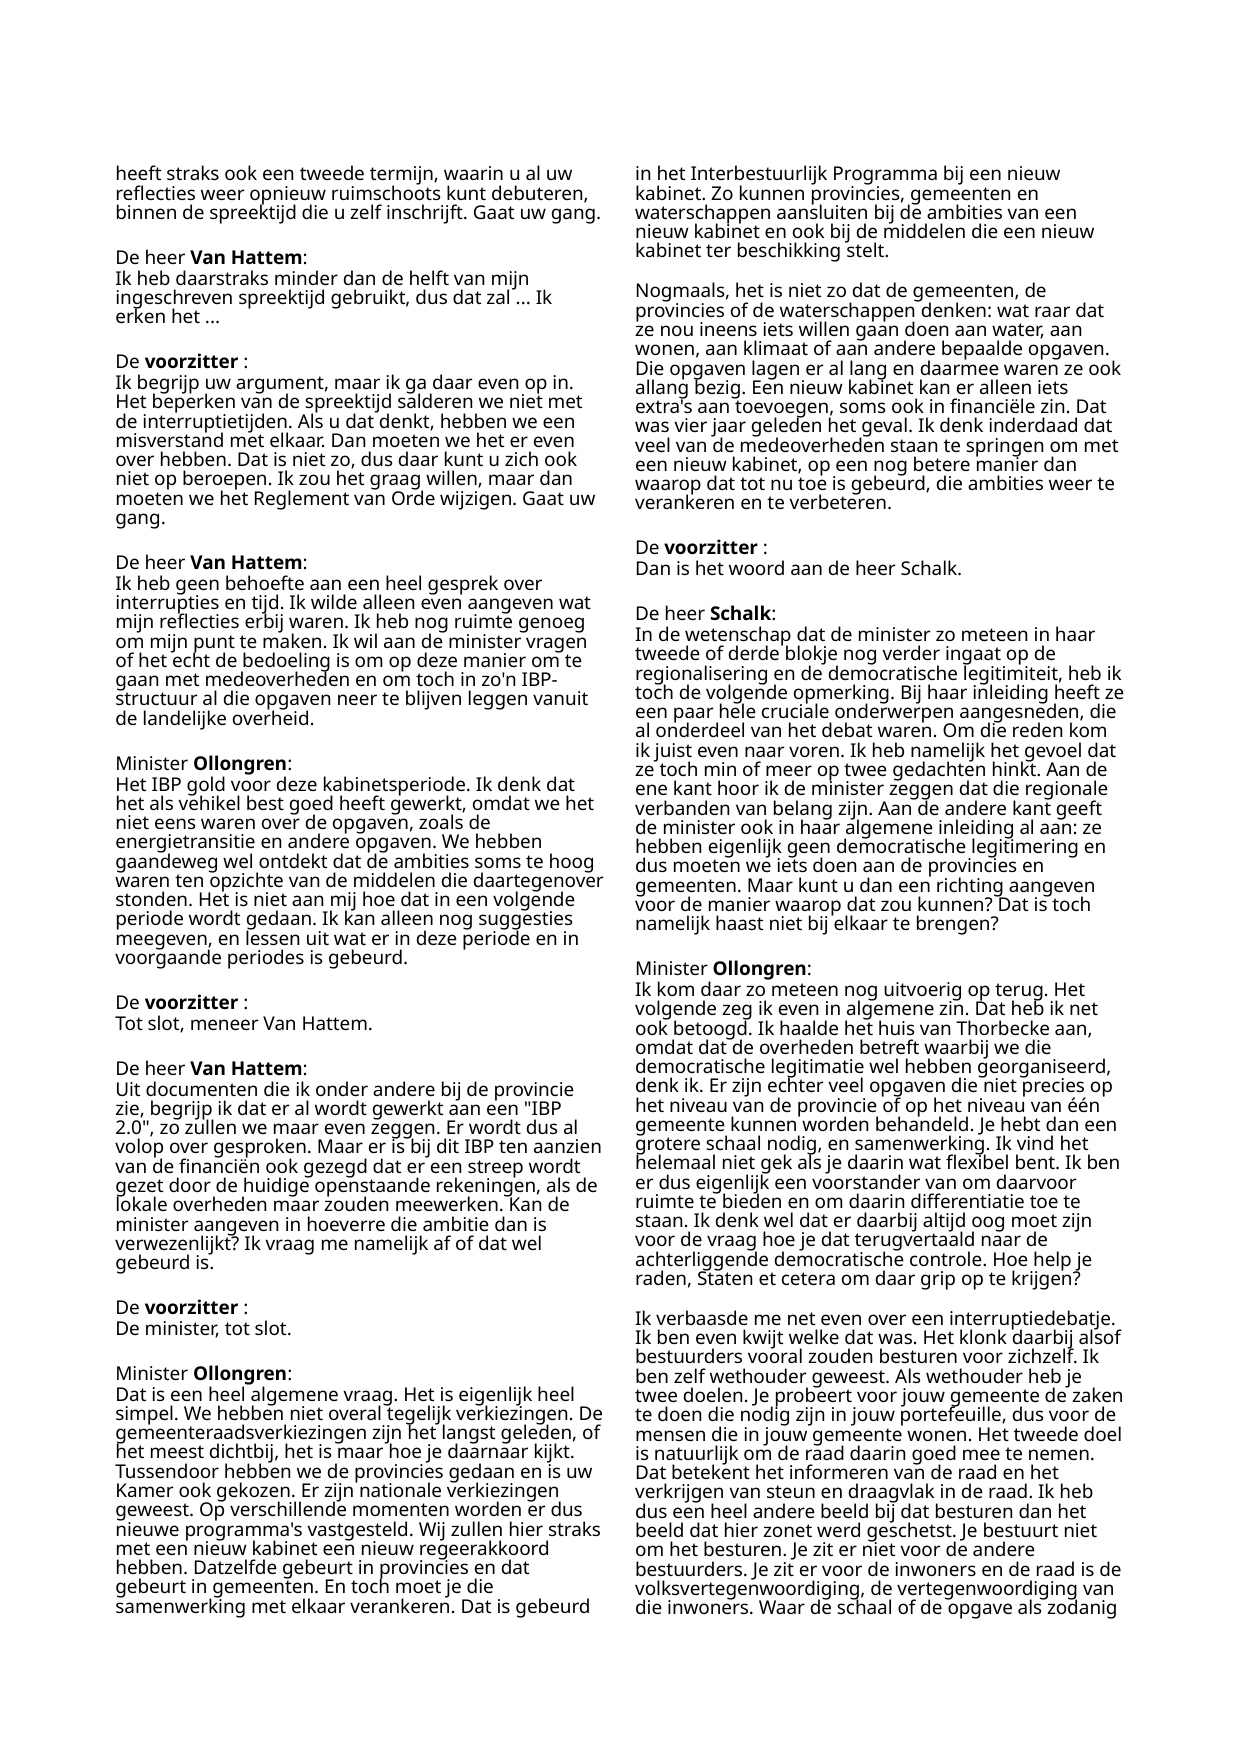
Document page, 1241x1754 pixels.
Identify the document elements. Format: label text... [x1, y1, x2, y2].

text De voorzitter : [115, 348, 605, 374]
text Tot slot, meneer Van Hattem. [115, 1015, 605, 1034]
text De voorzitter : [115, 989, 605, 1015]
text De heer Van Hattem: [115, 244, 605, 270]
text Het IBP gold voor deze kabinetsperiode. Ik denk dat het als vehikel best goed heeft gewerkt, omdat we het niet eens waren over de opgaven, zoals de energietransitie en andere opgaven. We hebben gaandeweg wel ontdekt dat de ambities soms te hoog waren ten opzichte van de middelen die daartegenover stonden. Het is niet aan mij hoe dat in een volgende periode wordt gedaan. Ik kan alleen nog suggesties meegeven, en lessen uit wat er in deze periode en in voorgaande periodes is gebeurd. [115, 776, 605, 968]
text in het Interbestuurlijk Programma bij een nieuw kabinet. Zo kunnen provincies, gemeenten en waterschappen aansluiten bij de ambities van een nieuw kabinet en ook bij de middelen die een nieuw kabinet ter beschikking stelt. [635, 165, 1125, 262]
text Dan is het woord aan de heer Schalk. [635, 560, 1125, 579]
text Ik begrijp uw argument, maar ik ga daar even op in. Het beperken van de spreektijd salderen we niet met de interruptietijden. Als u dat denkt, hebben we een misverstand met elkaar. Dan moeten we het er even over hebben. Dat is niet zo, dus daar kunt u zich ook niet op beroepen. Ik zou het graag willen, maar dan moeten we het Reglement van Orde wijzigen. Gaat uw gang. [115, 374, 605, 528]
text De minister, tot slot. [115, 1320, 605, 1339]
text Ik heb geen behoefte aan een heel gesprek over interrupties en tijd. Ik wilde alleen even aangeven wat mijn reflecties erbij waren. Ik heb nog ruimte genoeg om mijn punt te maken. Ik wil aan de minister vragen of het echt de bedoeling is om op deze manier om te gaan met medeoverheden en om toch in zo'n IBP-structuur al die opgaven neer te blijven leggen vanuit de landelijke overheid. [115, 575, 605, 729]
text Ik kom daar zo meteen nog uitvoerig op terug. Het volgende zeg ik even in algemene zin. Dat heb ik net ook betoogd. Ik haalde het huis van Thorbecke aan, omdat dat de overheden betreft waarbij we die democratische legitimatie wel hebben georganiseerd, denk ik. Er zijn echter veel opgaven die niet precies op het niveau van de provincie of op het niveau van één gemeente kunnen worden behandeld. Je hebt dan een grotere schaal nodig, en samenwerking. Ik vind het helemaal niet gek als je daarin wat flexibel bent. Ik ben er dus eigenlijk een voorstander van om daarvoor ruimte te bieden en om daarin differentiatie toe te staan. Ik denk wel dat er daarbij altijd oog moet zijn voor de vraag hoe je dat terugvertaald naar de achterliggende democratische controle. Hoe help je raden, Staten et cetera om daar grip op te krijgen? [635, 981, 1125, 1289]
text Ik heb daarstraks minder dan de helft van mijn ingeschreven spreektijd gebruikt, dus dat zal ... Ik erken het ... [115, 270, 605, 327]
text De voorzitter : [115, 1294, 605, 1320]
text Dat is een heel algemene vraag. Het is eigenlijk heel simpel. We hebben niet overal tegelijk verkiezingen. De gemeenteraadsverkiezingen zijn het langst geleden, of het meest dichtbij, het is maar hoe je daarnaar kijkt. Tussendoor hebben we de provincies gedaan en is uw Kamer ook gekozen. Er zijn nationale verkiezingen geweest. Op verschillende momenten worden er dus nieuwe programma's vastgesteld. Wij zullen hier straks met een nieuw kabinet een nieuw regeerakkoord hebben. Datzelfde gebeurt in provincies en dat gebeurt in gemeenten. En toch moet je die samenwerking met elkaar verankeren. Dat is gebeurd [115, 1386, 605, 1617]
text Minister Ollongren: [115, 1360, 605, 1386]
text Uit documenten die ik onder andere bij de provincie zie, begrijp ik dat er al wordt gewerkt aan een "IBP 2.0", zo zullen we maar even zeggen. Er wordt dus al volop over gesproken. Maar er is bij dit IBP ten aanzien van de financiën ook gezegd dat er een streep wordt gezet door de huidige openstaande rekeningen, als de lokale overheden maar zouden meewerken. Kan de minister aangeven in hoeverre die ambitie dan is verwezenlijkt? Ik vraag me namelijk af of dat wel gebeurd is. [115, 1081, 605, 1273]
text De heer Van Hattem: [115, 1055, 605, 1081]
text Nogmaals, het is niet zo dat de gemeenten, de provincies of de waterschappen denken: wat raar dat ze nou ineens iets willen gaan doen aan water, aan wonen, aan klimaat of aan andere bepaalde opgaven. Die opgaven lagen er al lang en daarmee waren ze ook allang bezig. Een nieuw kabinet kan er alleen iets extra's aan toevoegen, soms ook in financiële zin. Dat was vier jaar geleden het geval. Ik denk inderdaad dat veel van de medeoverheden staan te springen om met een nieuw kabinet, op een nog betere manier dan waarop dat tot nu toe is gebeurd, die ambities weer te verankeren en te verbeteren. [635, 282, 1125, 514]
text De heer Van Hattem: [115, 549, 605, 575]
text De voorzitter : [635, 534, 1125, 560]
text Minister Ollongren: [115, 750, 605, 776]
text heeft straks ook een tweede termijn, waarin u al uw reflecties weer opnieuw ruimschoots kunt debuteren, binnen de spreektijd die u zelf inschrijft. Gaat uw gang. [115, 165, 605, 223]
text Ik verbaasde me net even over een interruptiedebatje. Ik ben even kwijt welke dat was. Het klonk daarbij alsof bestuurders vooral zouden besturen voor zichzelf. Ik ben zelf wethouder geweest. Als wethouder heb je twee doelen. Je probeert voor jouw gemeente de zaken te doen die nodig zijn in jouw portefeuille, dus voor de mensen die in jouw gemeente wonen. Het tweede doel is natuurlijk om de raad daarin goed mee te nemen. Dat betekent het informeren van de raad en het verkrijgen van steun en draagvlak in de raad. Ik heb dus een heel andere beeld bij dat besturen dan het beeld dat hier zonet werd geschetst. Je bestuurt niet om het besturen. Je zit er niet voor de andere bestuurders. Je zit er voor de inwoners en de raad is de volksvertegenwoordiging, de vertegenwoordiging van die inwoners. Waar de schaal of de opgave als zodanig [635, 1310, 1125, 1618]
text In de wetenschap dat de minister zo meteen in haar tweede of derde blokje nog verder ingaat op de regionalisering en de democratische legitimiteit, heb ik toch de volgende opmerking. Bij haar inleiding heeft ze een paar hele cruciale onderwerpen aangesneden, die al onderdeel van het debat waren. Om die reden kom ik juist even naar voren. Ik heb namelijk het gevoel dat ze toch min of meer op twee gedachten hinkt. Aan de ene kant hoor ik de minister zeggen dat die regionale verbanden van belang zijn. Aan de andere kant geeft de minister ook in haar algemene inleiding al aan: ze hebben eigenlijk geen democratische legitimering en dus moeten we iets doen aan de provincies en gemeenten. Maar kunt u dan een richting aangeven voor de manier waarop dat zou kunnen? Dat is toch namelijk haast niet bij elkaar te brengen? [635, 626, 1125, 934]
text Minister Ollongren: [635, 955, 1125, 981]
text De heer Schalk: [635, 600, 1125, 626]
